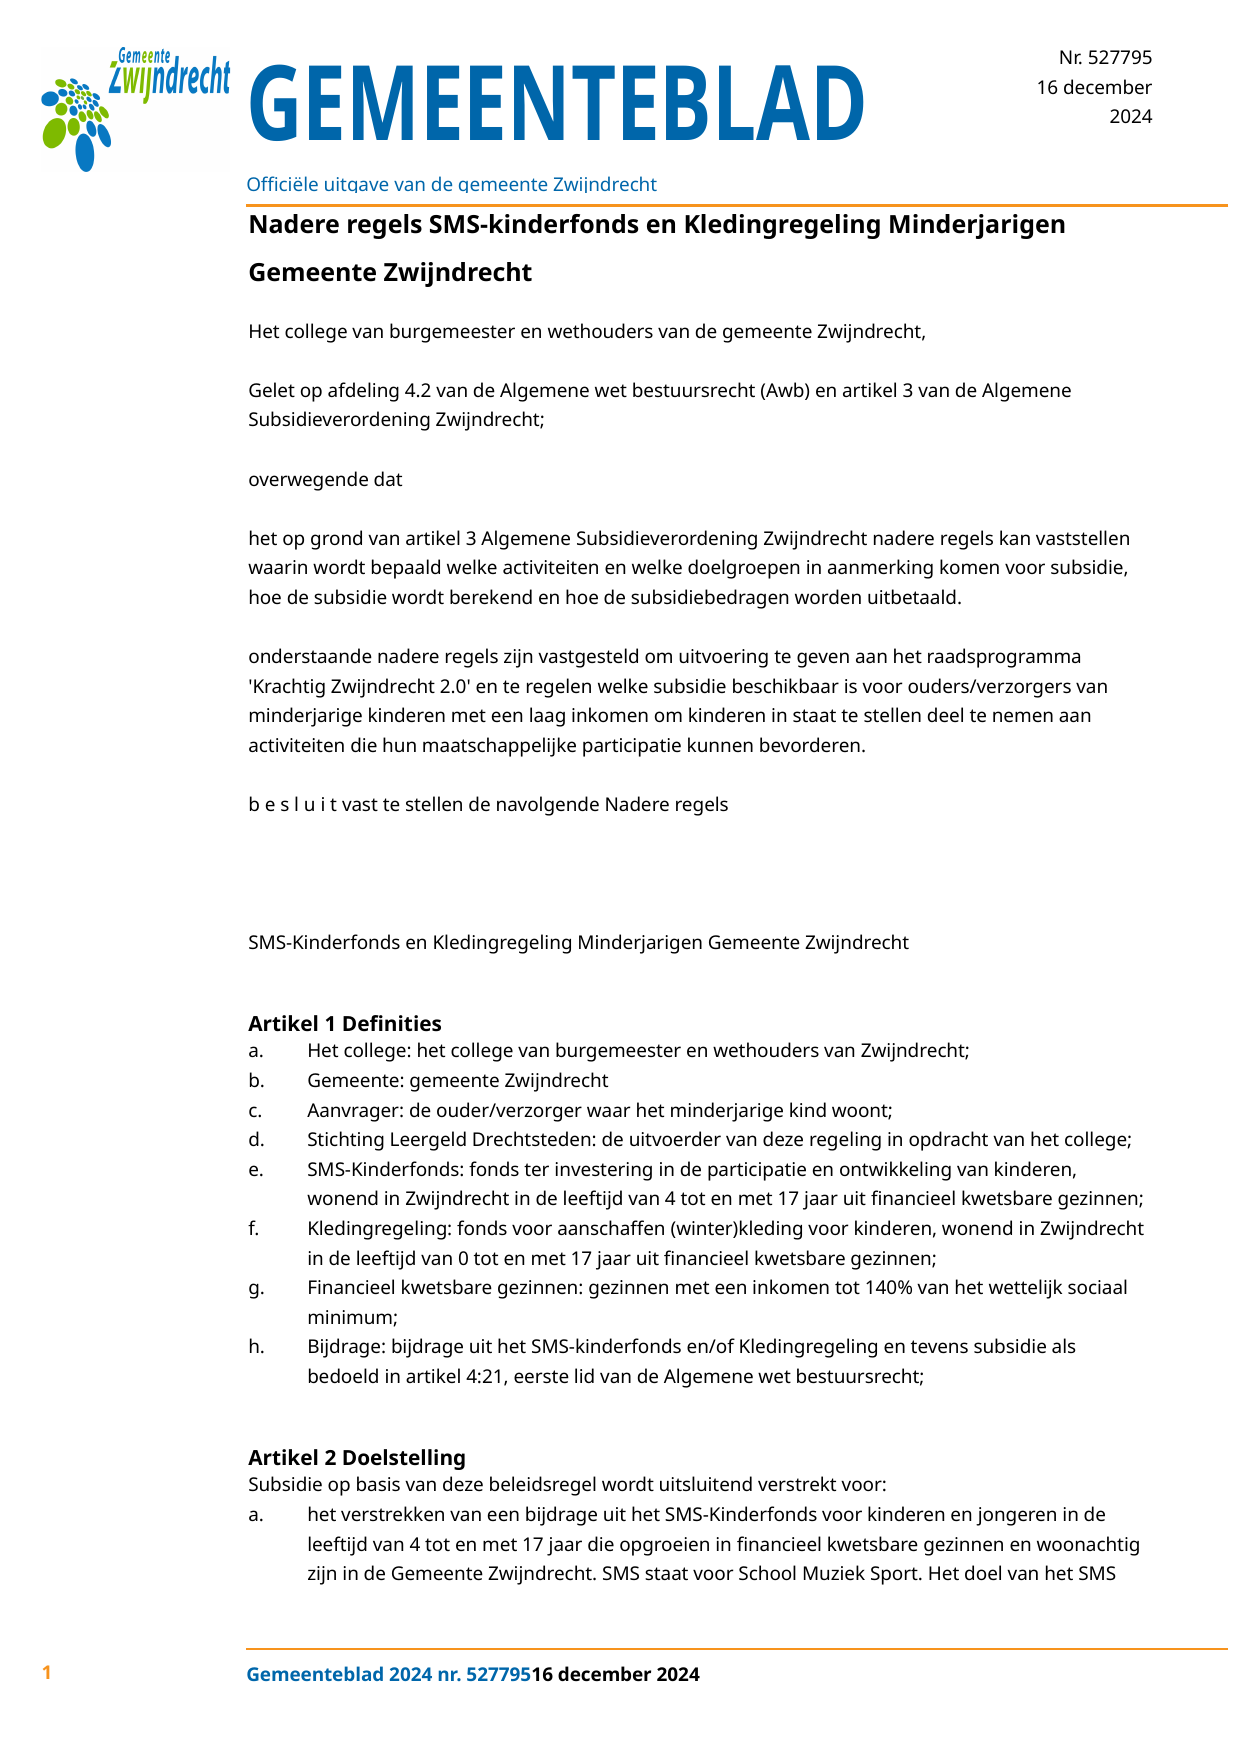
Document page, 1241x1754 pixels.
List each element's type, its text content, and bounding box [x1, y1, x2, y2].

list Financieel kwetsbare gezinnen: gezinnen met een inkomen tot 140% van het wettelijk sociaal minimum; [248, 1274, 1152, 1330]
list Stichting Leergeld Drechtsteden: de uitvoerder van deze regeling in opdracht van het college; [248, 1126, 1152, 1152]
list SMS-Kinderfonds: fonds ter investering in de participatie en ontwikkeling van kinderen, wonend in Zwijndrecht in de leeftijd van 4 tot en met 17 jaar uit financieel kwetsbare gezinnen; [248, 1156, 1152, 1211]
text Artikel 1 Definities [248, 1009, 1152, 1038]
text het op grond van artikel 3 Algemene Subsidieverordening Zwijndrecht nadere regels kan vaststellen waarin wordt bepaald welke activiteiten en welke doelgroepen in aanmerking komen voor subsidie, hoe de subsidie wordt berekend en hoe de subsidiebedragen worden uitbetaald. [248, 525, 1152, 610]
list Aanvrager: de ouder/verzorger waar het minderjarige kind woont; [248, 1097, 1152, 1123]
list Kledingregeling: fonds voor aanschaffen (winter)kleding voor kinderen, wonend in Zwijndrecht in de leeftijd van 0 tot en met 17 jaar uit financieel kwetsbare gezinnen; [248, 1215, 1152, 1271]
text overwegende dat [248, 466, 1152, 492]
text b e s l u i t vast te stellen de navolgende Nadere regels [248, 791, 1152, 817]
list Bijdrage: bijdrage uit het SMS-kinderfonds en/of Kledingregeling en tevens subsidie als bedoeld in artikel 4:21, eerste lid van de Algemene wet bestuursrecht; [248, 1333, 1152, 1389]
text onderstaande nadere regels zijn vastgesteld om uitvoering te geven aan het raadsprogramma 'Krachtig Zwijndrecht 2.0' en te regelen welke subsidie beschikbaar is voor ouders/verzorgers van minderjarige kinderen met een laag inkomen om kinderen in staat te stellen deel te nemen aan activiteiten die hun maatschappelijke participatie kunnen bevorderen. [248, 643, 1152, 758]
picture [41, 47, 231, 172]
text SMS-Kinderfonds en Kledingregeling Minderjarigen Gemeente Zwijndrecht [248, 929, 1152, 955]
list Gemeente: gemeente Zwijndrecht [248, 1067, 1152, 1093]
list Het college: het college van burgemeester en wethouders van Zwijndrecht; [248, 1038, 1152, 1063]
text Artikel 2 Doelstelling [248, 1443, 1152, 1472]
text Gelet op afdeling 4.2 van de Algemene wet bestuursrecht (Awb) en artikel 3 van de Algemene Subsidieverordening Zwijndrecht; [248, 377, 1152, 432]
text Nadere regels SMS-kinderfonds en Kledingregeling Minderjarigen Gemeente Zwijndrecht [248, 207, 1152, 288]
text Het college van burgemeester en wethouders van de gemeente Zwijndrecht, [248, 318, 1152, 344]
list het verstrekken van een bijdrage uit het SMS-Kinderfonds voor kinderen en jongeren in de leeftijd van 4 tot en met 17 jaar die opgroeien in financieel kwetsbare gezinnen en woonachtig zijn in de Gemeente Zwijndrecht. SMS staat voor School Muziek Sport. Het doel van het SMS [248, 1501, 1152, 1586]
text Subsidie op basis van deze beleidsregel wordt uitsluitend verstrekt voor: [248, 1472, 1152, 1497]
